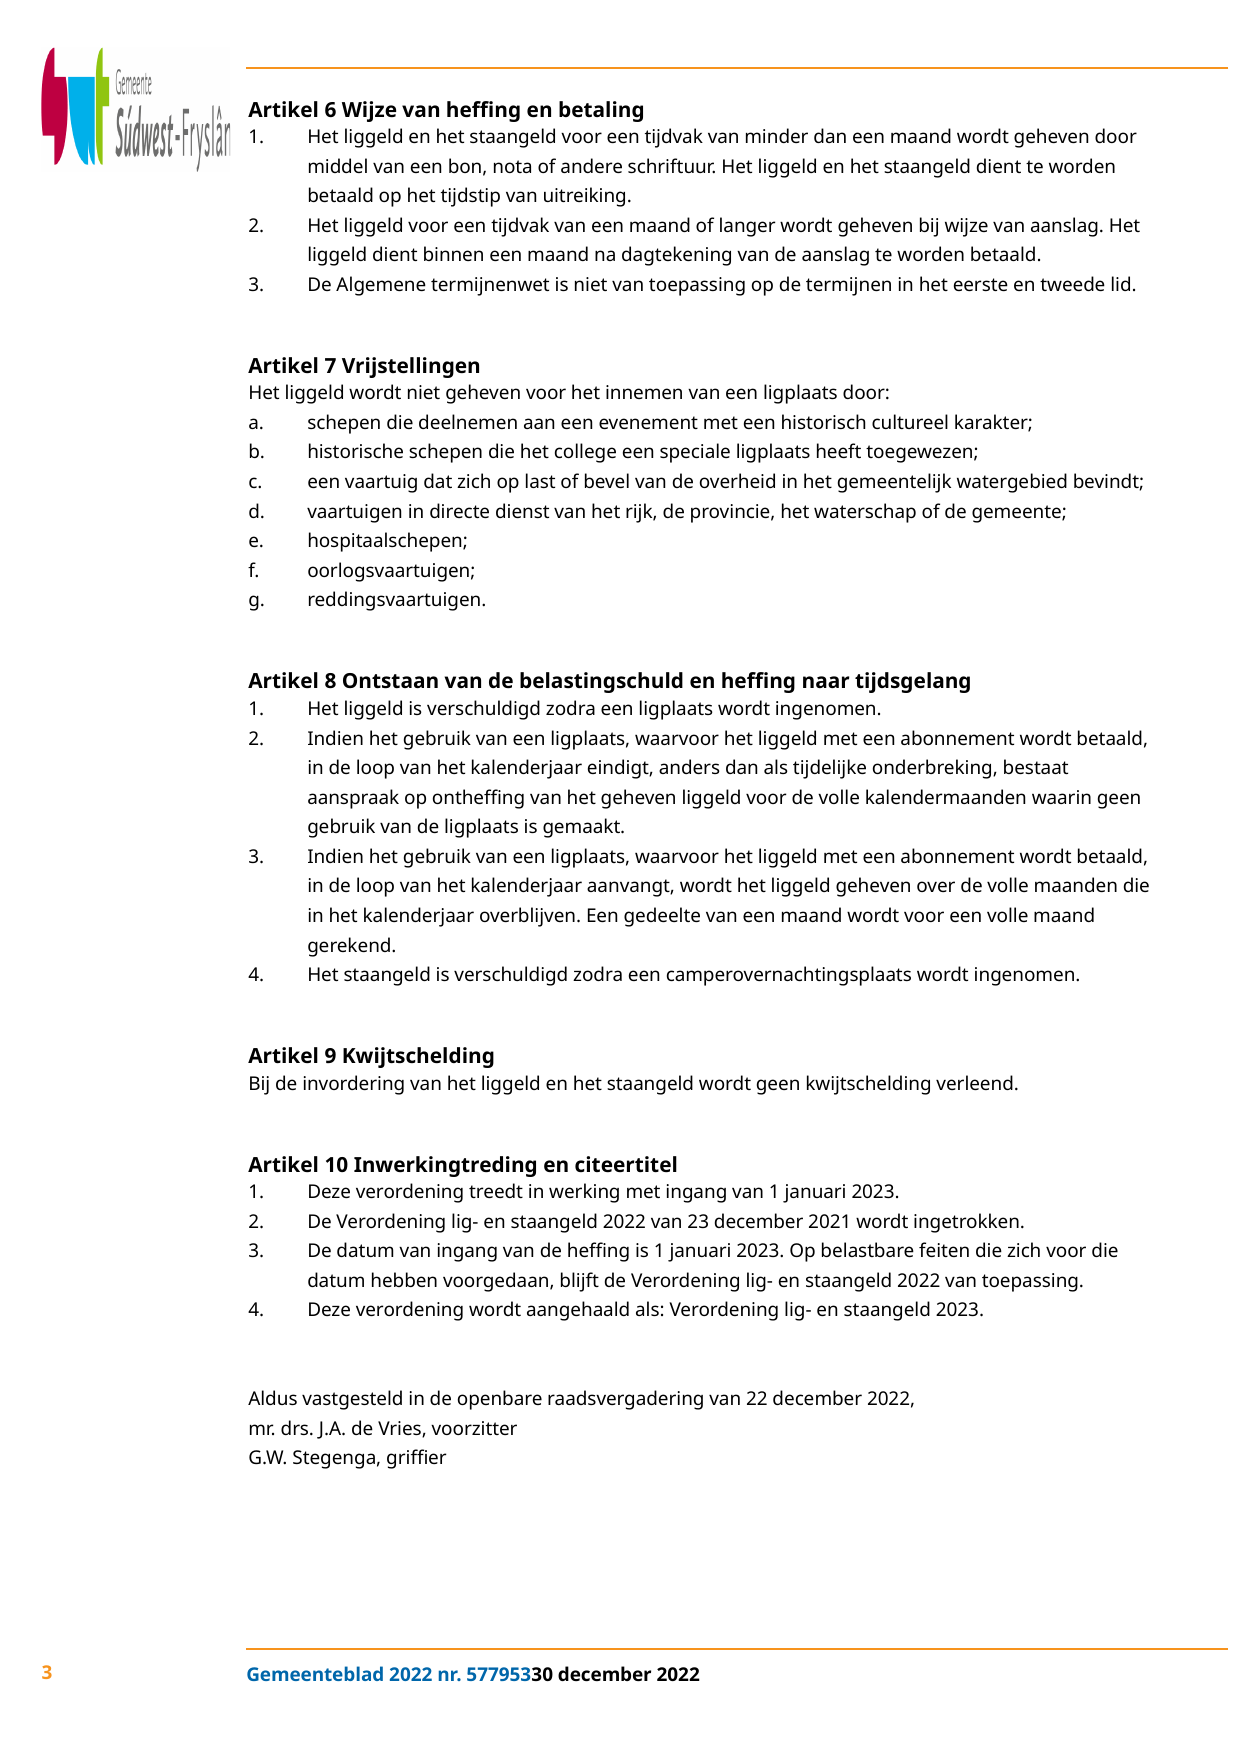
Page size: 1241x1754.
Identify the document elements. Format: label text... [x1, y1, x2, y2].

text Het liggeld wordt niet geheven voor het innemen van een ligplaats door: [248, 379, 1152, 405]
text mr. drs. J.A. de Vries, voorzitter [248, 1415, 1152, 1441]
list Indien het gebruik van een ligplaats, waarvoor het liggeld met een abonnement wordt betaald, in de loop van het kalenderjaar aanvangt, wordt het liggeld geheven over de volle maanden die in het kalenderjaar overblijven. Een gedeelte van een maand wordt voor een volle maand gerekend. [248, 843, 1152, 957]
list reddingsvaartuigen. [248, 587, 1152, 612]
list oorlogsvaartuigen; [248, 557, 1152, 583]
list Het liggeld en het staangeld voor een tijdvak van minder dan een maand wordt geheven door middel van een bon, nota of andere schriftuur. Het liggeld en het staangeld dient te worden betaald op het tijdstip van uitreiking. [248, 123, 1152, 208]
text Artikel 10 Inwerkingtreding en citeertitel [248, 1150, 1152, 1178]
list schepen die deelnemen aan een evenement met een historisch cultureel karakter; [248, 409, 1152, 435]
text Artikel 8 Ontstaan van de belastingschuld en heffing naar tijdsgelang [248, 667, 1152, 695]
list een vaartuig dat zich op last of bevel van de overheid in het gemeentelijk watergebied bevindt; [248, 468, 1152, 494]
text Aldus vastgesteld in de openbare raadsvergadering van 22 december 2022, [248, 1385, 1152, 1411]
list Het liggeld voor een tijdvak van een maand of langer wordt geheven bij wijze van aanslag. Het liggeld dient binnen een maand na dagtekening van de aanslag te worden betaald. [248, 212, 1152, 267]
text Artikel 7 Vrijstellingen [248, 351, 1152, 379]
list hospitaalschepen; [248, 527, 1152, 553]
text Artikel 9 Kwijtschelding [248, 1041, 1152, 1070]
list historische schepen die het college een speciale ligplaats heeft toegewezen; [248, 439, 1152, 464]
picture [41, 47, 231, 172]
list De datum van ingang van de heffing is 1 januari 2023. Op belastbare feiten die zich voor die datum hebben voorgedaan, blijft de Verordening lig- en staangeld 2022 van toepassing. [248, 1237, 1152, 1293]
text G.W. Stegenga, griffier [248, 1444, 1152, 1470]
list Het liggeld is verschuldigd zodra een ligplaats wordt ingenomen. [248, 695, 1152, 721]
list Het staangeld is verschuldigd zodra een camperovernachtingsplaats wordt ingenomen. [248, 961, 1152, 987]
list Indien het gebruik van een ligplaats, waarvoor het liggeld met een abonnement wordt betaald, in de loop van het kalenderjaar eindigt, anders dan als tijdelijke onderbreking, bestaat aanspraak op ontheffing van het geheven liggeld voor de volle kalendermaanden waarin geen gebruik van de ligplaats is gemaakt. [248, 725, 1152, 839]
text Bij de invordering van het liggeld en het staangeld wordt geen kwijtschelding verleend. [248, 1070, 1152, 1096]
text Artikel 6 Wijze van heffing en betaling [248, 95, 1152, 123]
list De Verordening lig- en staangeld 2022 van 23 december 2021 wordt ingetrokken. [248, 1208, 1152, 1233]
list De Algemene termijnenwet is niet van toepassing op de termijnen in het eerste en tweede lid. [248, 271, 1152, 297]
list Deze verordening wordt aangehaald als: Verordening lig- en staangeld 2023. [248, 1297, 1152, 1322]
list vaartuigen in directe dienst van het rijk, de provincie, het waterschap of de gemeente; [248, 498, 1152, 524]
list Deze verordening treedt in werking met ingang van 1 januari 2023. [248, 1178, 1152, 1204]
